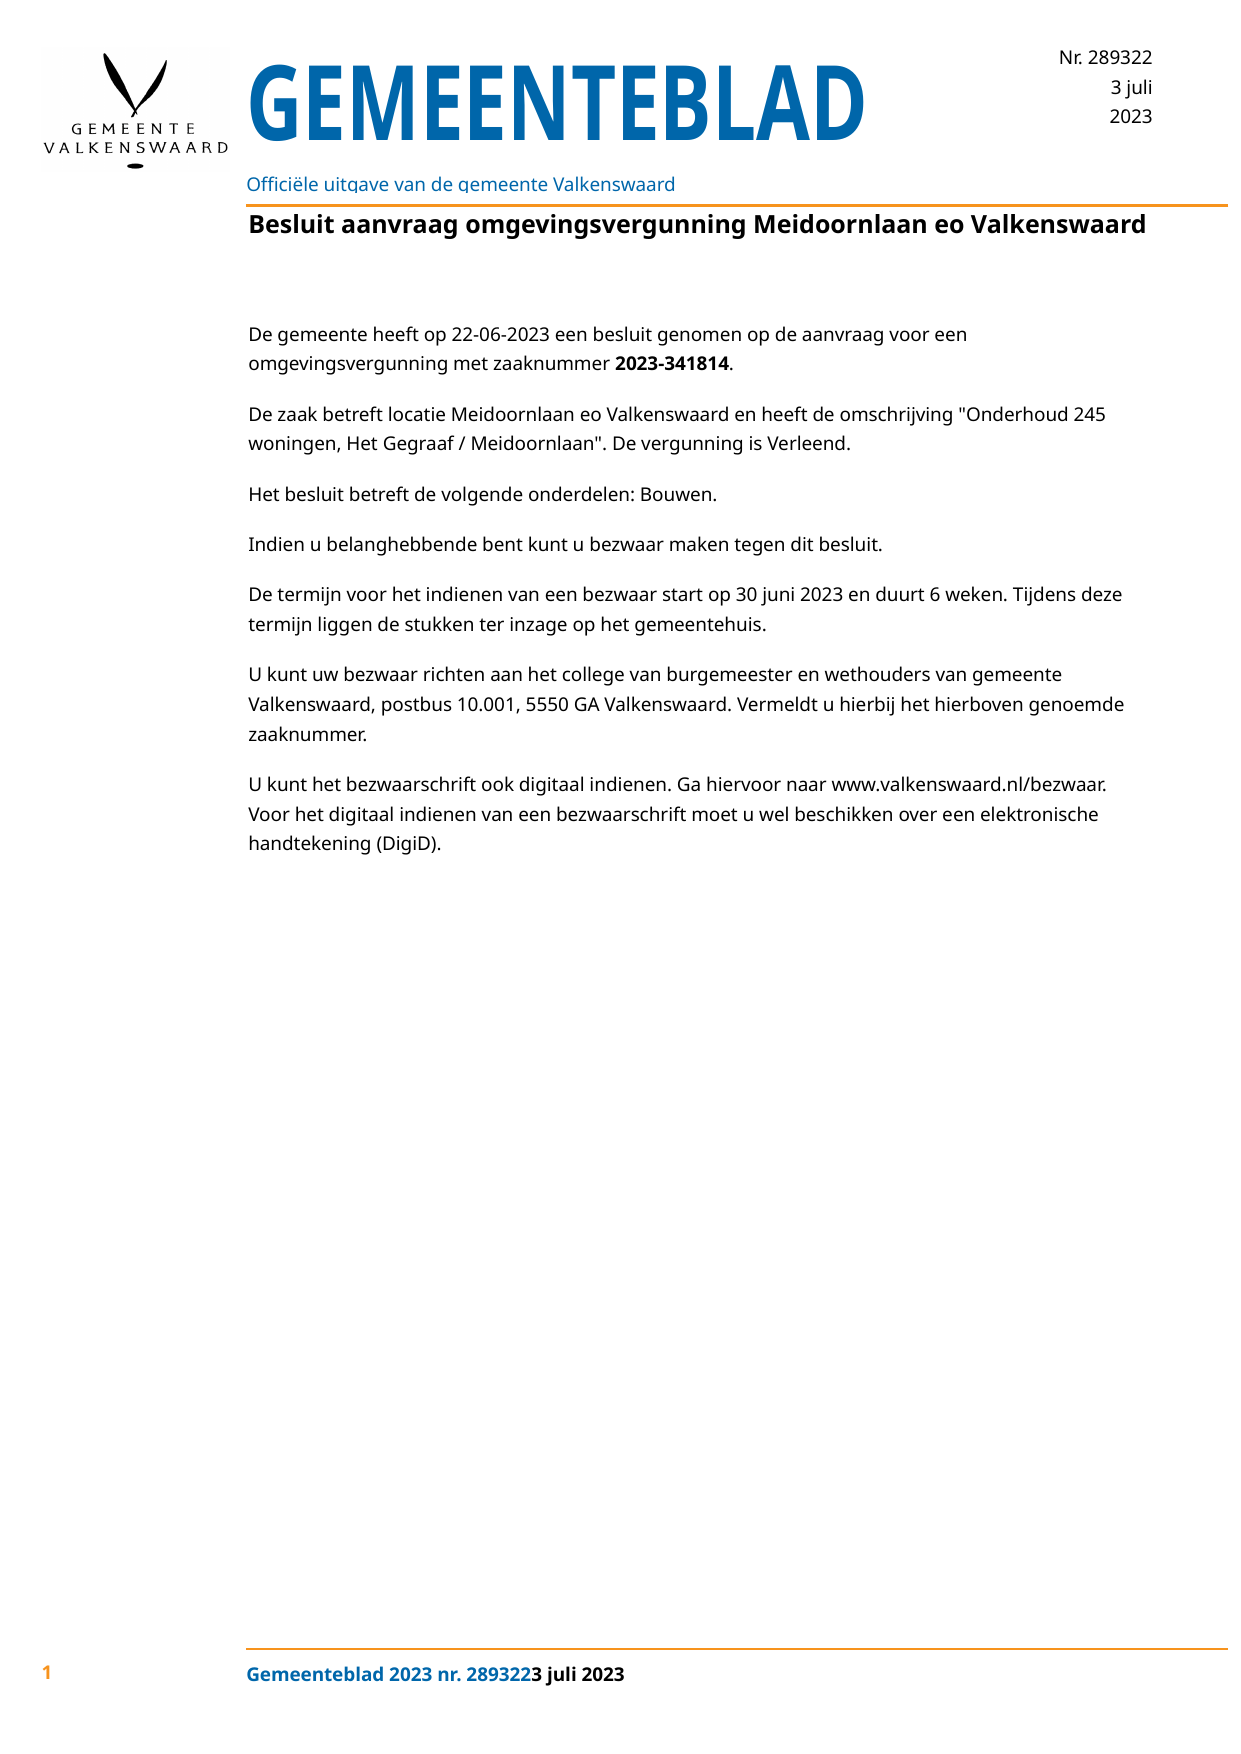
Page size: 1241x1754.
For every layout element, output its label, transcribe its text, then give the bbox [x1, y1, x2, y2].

text U kunt het bezwaarschrift ook digitaal indienen. Ga hiervoor naar www.valkenswaard.nl/bezwaar. Voor het digitaal indienen van een bezwaarschrift moet u wel beschikken over een elektronische handtekening (DigiD). [248, 771, 1152, 856]
picture [41, 47, 231, 172]
text Het besluit betreft de volgende onderdelen: Bouwen. [248, 481, 1152, 506]
text U kunt uw bezwaar richten aan het college van burgemeester en wethouders van gemeente Valkenswaard, postbus 10.001, 5550 GA Valkenswaard. Vermeldt u hierbij het hierboven genoemde zaaknummer. [248, 662, 1152, 746]
text De zaak betreft locatie Meidoornlaan eo Valkenswaard en heeft de omschrijving "Onderhoud 245 woningen, Het Gegraaf / Meidoornlaan". De vergunning is Verleend. [248, 401, 1152, 456]
text De termijn voor het indienen van een bezwaar start op 30 juni 2023 en duurt 6 weken. Tijdens deze termijn liggen de stukken ter inzage op het gemeentehuis. [248, 582, 1152, 637]
text Besluit aanvraag omgevingsvergunning Meidoornlaan eo Valkenswaard [248, 207, 1152, 241]
text Indien u belanghebbende bent kunt u bezwaar maken tegen dit besluit. [248, 531, 1152, 557]
text De gemeente heeft op 22-06-2023 een besluit genomen op de aanvraag voor een omgevingsvergunning met zaaknummer 2023-341814. [248, 321, 1152, 376]
